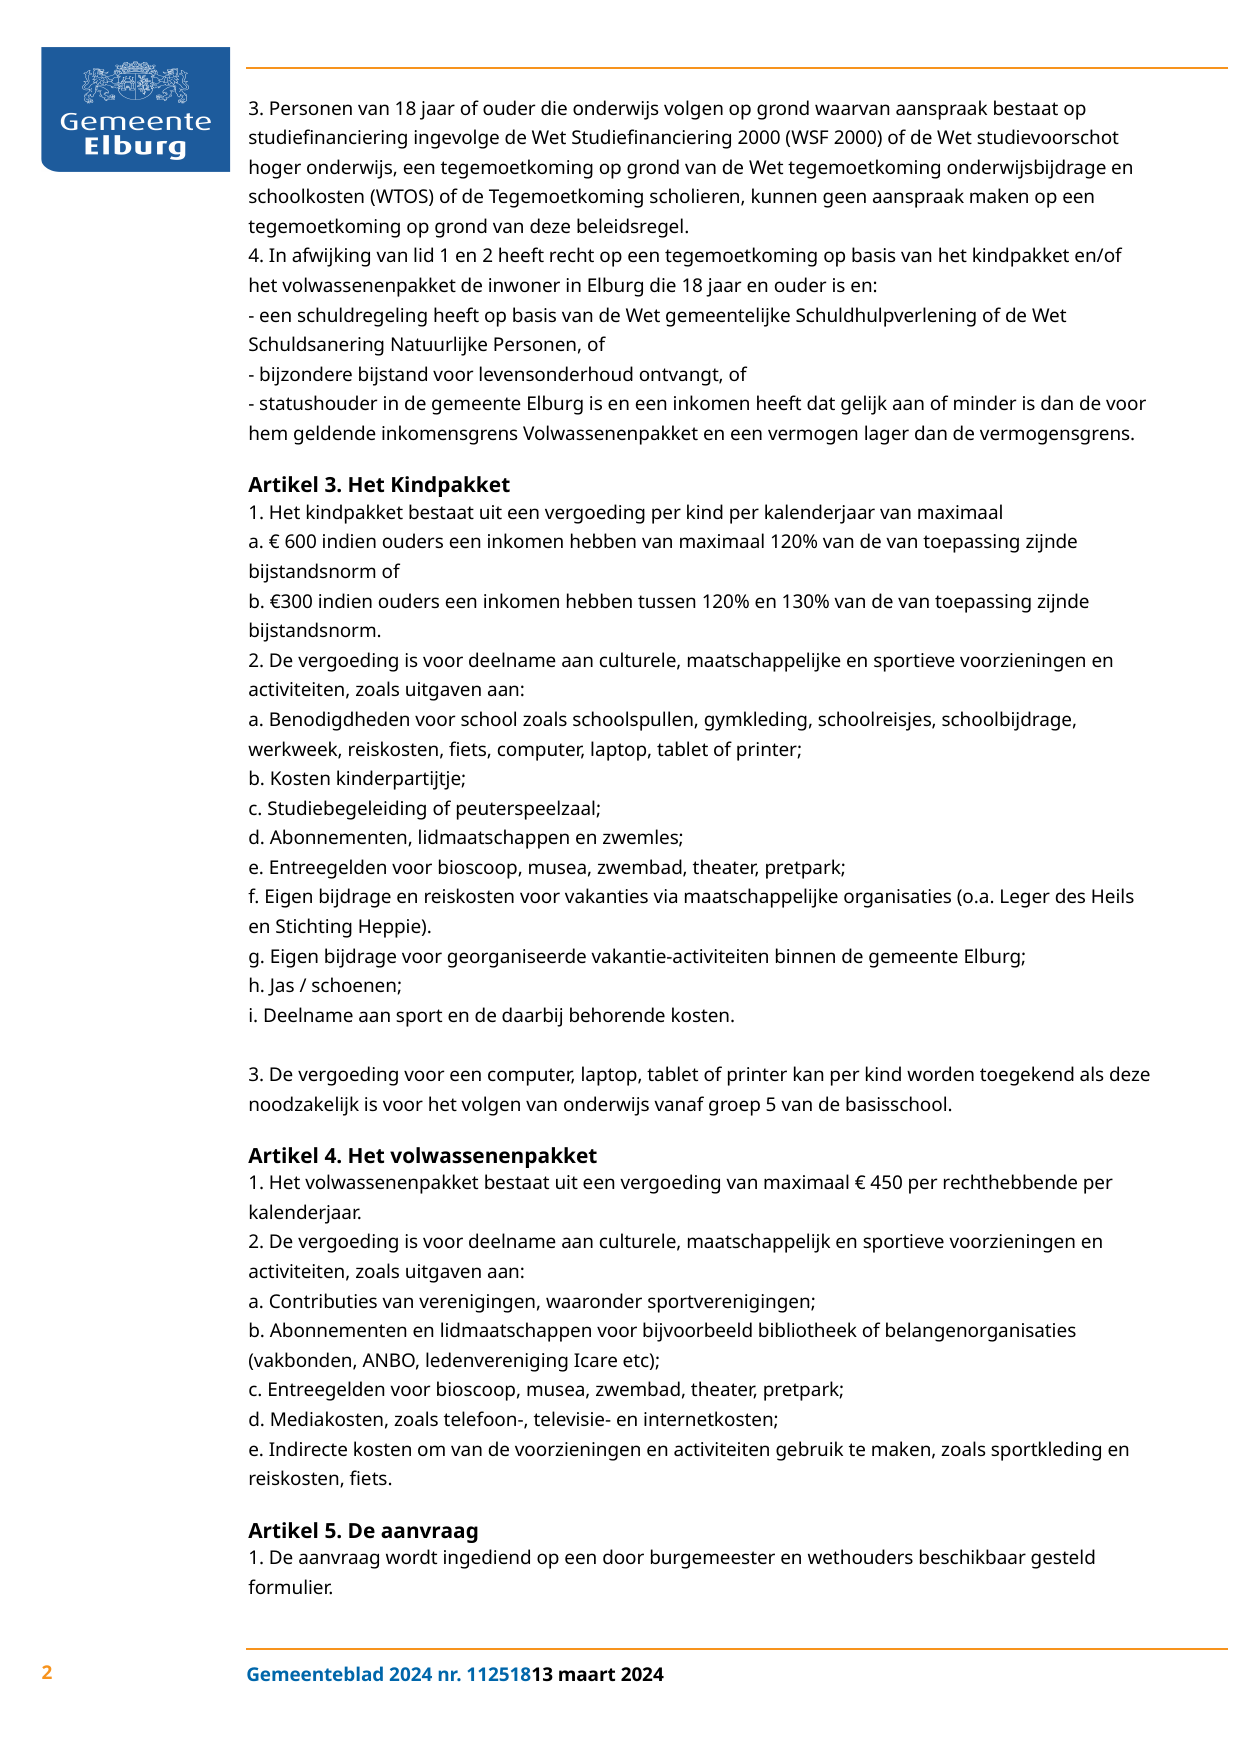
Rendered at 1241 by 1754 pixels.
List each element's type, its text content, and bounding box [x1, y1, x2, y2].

text Artikel 4. Het volwassenenpakket [248, 1141, 1152, 1169]
text d. Abonnementen, lidmaatschappen en zwemles; [248, 824, 1152, 850]
text c. Studiebegeleiding of peuterspeelzaal; [248, 795, 1152, 821]
text - statushouder in de gemeente Elburg is en een inkomen heeft dat gelijk aan of minder is dan de voor hem geldende inkomensgrens Volwassenenpakket en een vermogen lager dan de vermogensgrens. [248, 391, 1152, 446]
text Artikel 5. De aanvraag [248, 1516, 1152, 1544]
text g. Eigen bijdrage voor georganiseerde vakantie-activiteiten binnen de gemeente Elburg; [248, 943, 1152, 968]
text 1. De aanvraag wordt ingediend op een door burgemeester en wethouders beschikbaar gesteld formulier. [248, 1544, 1152, 1599]
text e. Indirecte kosten om van de voorzieningen en activiteiten gebruik te maken, zoals sportkleding en reiskosten, fiets. [248, 1436, 1152, 1491]
text e. Entreegelden voor bioscoop, musea, zwembad, theater, pretpark; [248, 854, 1152, 880]
text 4. In afwijking van lid 1 en 2 heeft recht op een tegemoetkoming op basis van het kindpakket en/of het volwassenenpakket de inwoner in Elburg die 18 jaar en ouder is en: [248, 243, 1152, 298]
text 3. Personen van 18 jaar of ouder die onderwijs volgen op grond waarvan aanspraak bestaat op studiefinanciering ingevolge de Wet Studiefinanciering 2000 (WSF 2000) of de Wet studievoorschot hoger onderwijs, een tegemoetkoming op grond van de Wet tegemoetkoming onderwijsbijdrage en schoolkosten (WTOS) of de Tegemoetkoming scholieren, kunnen geen aanspraak maken op een tegemoetkoming op grond van deze beleidsregel. [248, 95, 1152, 239]
text Artikel 3. Het Kindpakket [248, 471, 1152, 499]
text 2. De vergoeding is voor deelname aan culturele, maatschappelijke en sportieve voorzieningen en activiteiten, zoals uitgaven aan: [248, 647, 1152, 702]
text a. € 600 indien ouders een inkomen hebben van maximaal 120% van de van toepassing zijnde bijstandsnorm of [248, 529, 1152, 584]
text 1. Het kindpakket bestaat uit een vergoeding per kind per kalenderjaar van maximaal [248, 499, 1152, 525]
text b. Kosten kinderpartijtje; [248, 765, 1152, 791]
text b. Abonnementen en lidmaatschappen voor bijvoorbeeld bibliotheek of belangenorganisaties (vakbonden, ANBO, ledenvereniging Icare etc); [248, 1317, 1152, 1373]
text 1. Het volwassenenpakket bestaat uit een vergoeding van maximaal € 450 per rechthebbende per kalenderjaar. [248, 1169, 1152, 1225]
text a. Contributies van verenigingen, waaronder sportverenigingen; [248, 1288, 1152, 1314]
text 2. De vergoeding is voor deelname aan culturele, maatschappelijk en sportieve voorzieningen en activiteiten, zoals uitgaven aan: [248, 1229, 1152, 1284]
text d. Mediakosten, zoals telefoon-, televisie- en internetkosten; [248, 1406, 1152, 1432]
text c. Entreegelden voor bioscoop, musea, zwembad, theater, pretpark; [248, 1377, 1152, 1402]
text 3. De vergoeding voor een computer, laptop, tablet of printer kan per kind worden toegekend als deze noodzakelijk is voor het volgen van onderwijs vanaf groep 5 van de basisschool. [248, 1061, 1152, 1116]
text i. Deelname aan sport en de daarbij behorende kosten. [248, 1002, 1152, 1028]
text - een schuldregeling heeft op basis van de Wet gemeentelijke Schuldhulpverlening of de Wet Schuldsanering Natuurlijke Personen, of [248, 302, 1152, 357]
text a. Benodigdheden voor school zoals schoolspullen, gymkleding, schoolreisjes, schoolbijdrage, werkweek, reiskosten, fiets, computer, laptop, tablet of printer; [248, 706, 1152, 761]
text h. Jas / schoenen; [248, 972, 1152, 998]
picture [41, 47, 231, 172]
text b. €300 indien ouders een inkomen hebben tussen 120% en 130% van de van toepassing zijnde bijstandsnorm. [248, 588, 1152, 643]
text f. Eigen bijdrage en reiskosten voor vakanties via maatschappelijke organisaties (o.a. Leger des Heils en Stichting Heppie). [248, 884, 1152, 939]
text - bijzondere bijstand voor levensonderhoud ontvangt, of [248, 361, 1152, 387]
